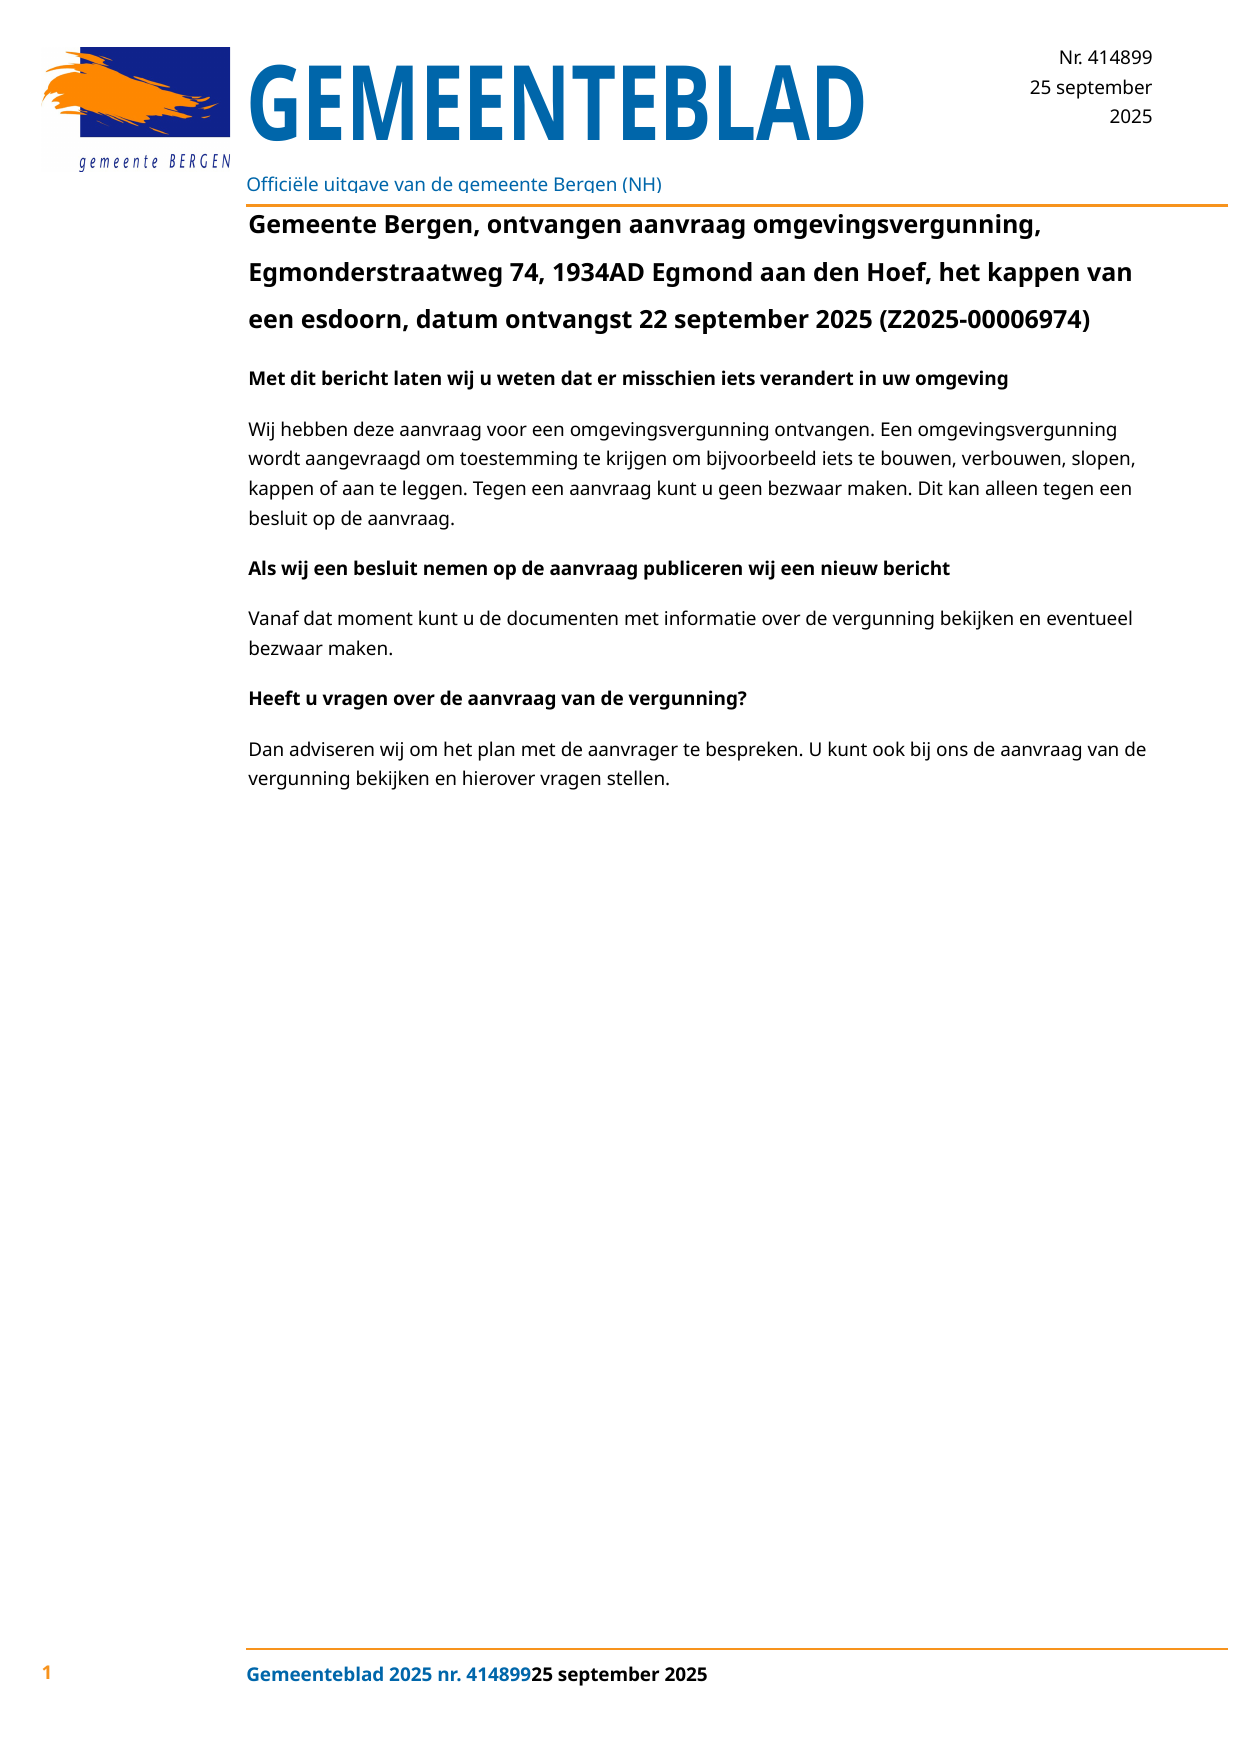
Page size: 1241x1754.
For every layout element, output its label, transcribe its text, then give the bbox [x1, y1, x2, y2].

text Vanaf dat moment kunt u de documenten met informatie over de vergunning bekijken en eventueel bezwaar maken. [248, 606, 1152, 661]
text Wij hebben deze aanvraag voor een omgevingsvergunning ontvangen. Een omgevingsvergunning wordt aangevraagd om toestemming te krijgen om bijvoorbeeld iets te bouwen, verbouwen, slopen, kappen of aan te leggen. Tegen een aanvraag kunt u geen bezwaar maken. Dit kan alleen tegen een besluit op de aanvraag. [248, 416, 1152, 530]
text Dan adviseren wij om het plan met de aanvrager te bespreken. U kunt ook bij ons de aanvraag van de vergunning bekijken en hierover vragen stellen. [248, 736, 1152, 791]
text Gemeente Bergen, ontvangen aanvraag omgevingsvergunning, Egmonderstraatweg 74, 1934AD Egmond aan den Hoef, het kappen van een esdoorn, datum ontvangst 22 september 2025 (Z2025-00006974) [248, 207, 1152, 336]
picture [41, 47, 231, 172]
text Heeft u vragen over de aanvraag van de vergunning? [248, 686, 1152, 711]
text Als wij een besluit nemen op de aanvraag publiceren wij een nieuw bericht [248, 555, 1152, 581]
text Met dit bericht laten wij u weten dat er misschien iets verandert in uw omgeving [248, 366, 1152, 391]
